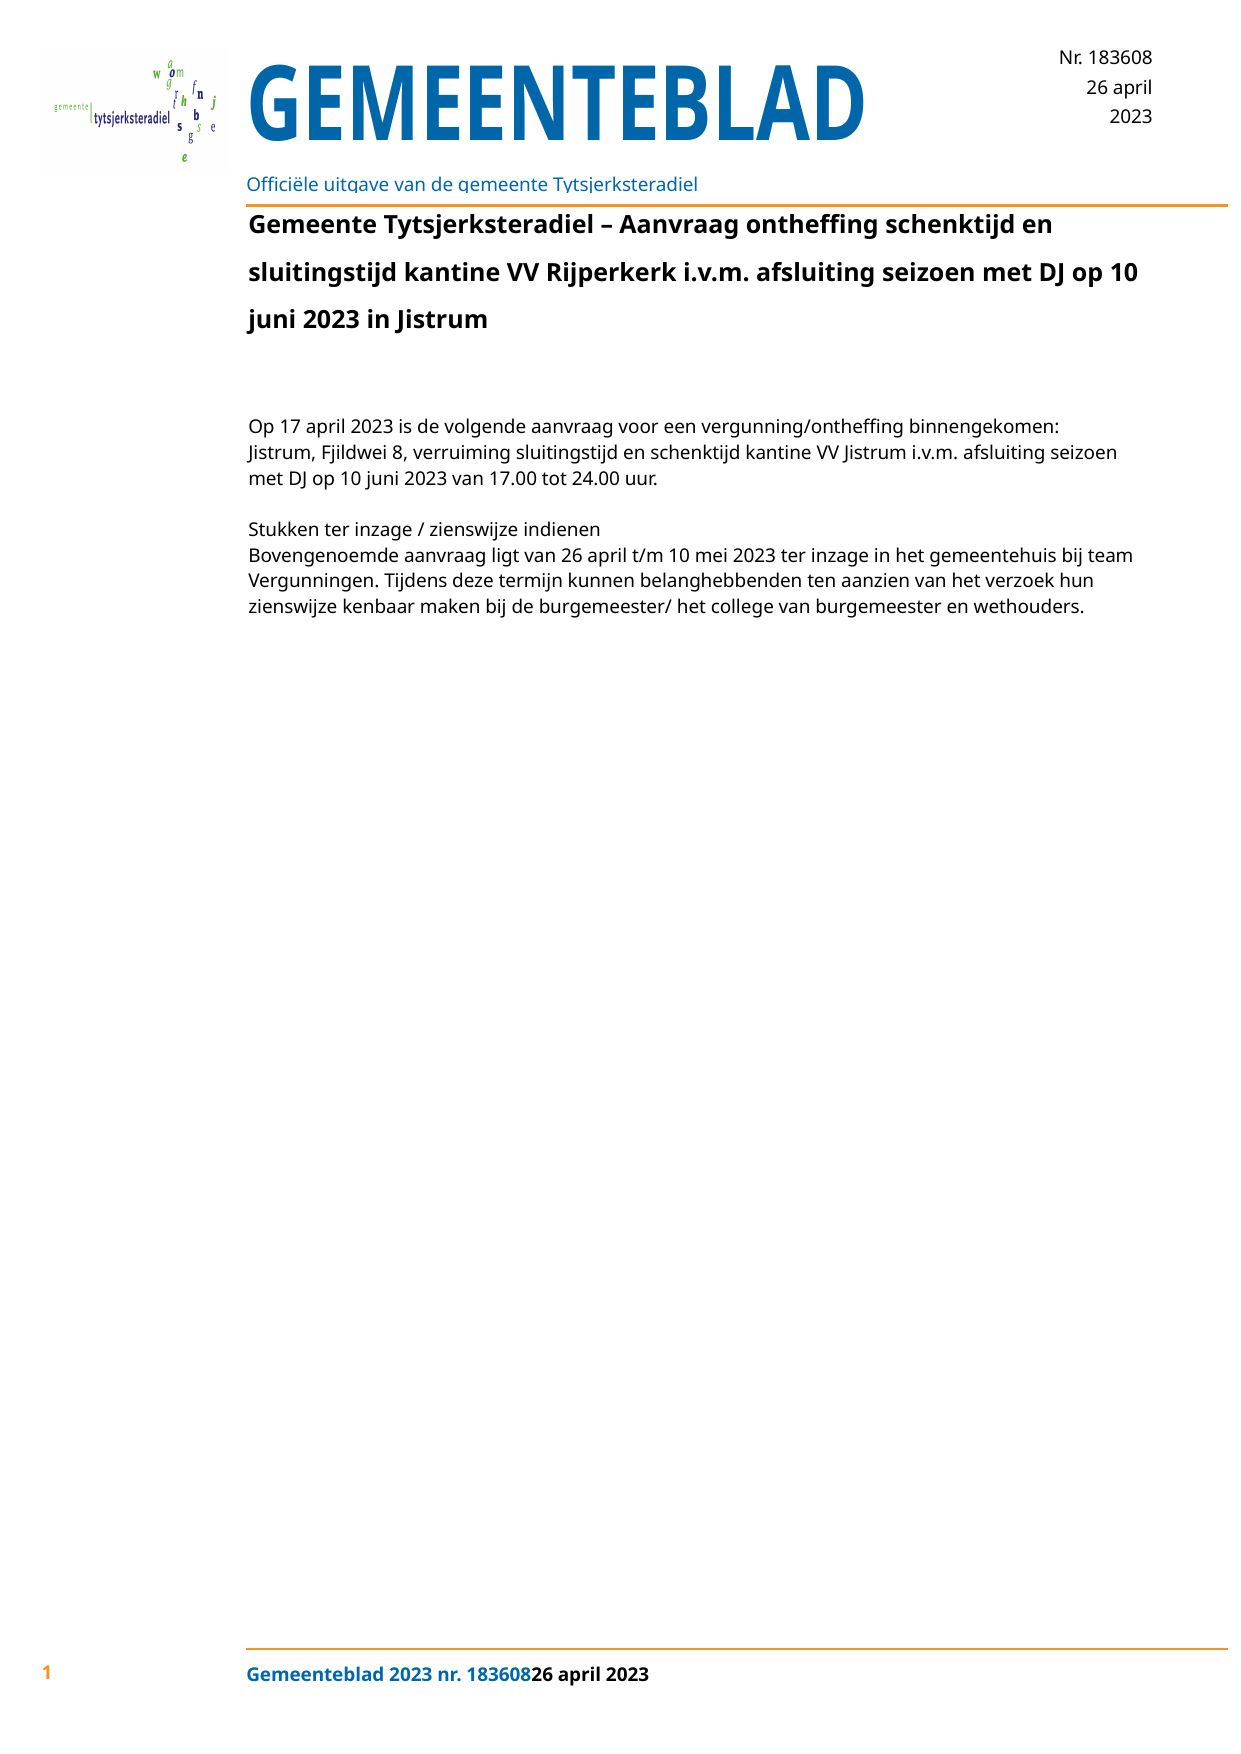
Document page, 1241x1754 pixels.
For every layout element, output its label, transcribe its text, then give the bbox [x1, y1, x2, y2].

text Jistrum, Fjildwei 8, verruiming sluitingstijd en schenktijd kantine VV Jistrum i.v.m. afsluiting seizoen met DJ op 10 juni 2023 van 17.00 tot 24.00 uur. [248, 439, 1152, 491]
picture [41, 47, 231, 172]
text Op 17 april 2023 is de volgende aanvraag voor een vergunning/ontheffing binnengekomen: [248, 413, 1152, 439]
text Gemeente Tytsjerksteradiel – Aanvraag ontheffing schenktijd en sluitingstijd kantine VV Rijperkerk i.v.m. afsluiting seizoen met DJ op 10 juni 2023 in Jistrum [248, 207, 1152, 336]
text Stukken ter inzage / zienswijze indienen [248, 516, 1152, 542]
text Bovengenoemde aanvraag ligt van 26 april t/m 10 mei 2023 ter inzage in het gemeentehuis bij team Vergunningen. Tijdens deze termijn kunnen belanghebbenden ten aanzien van het verzoek hun zienswijze kenbaar maken bij de burgemeester/ het college van burgemeester en wethouders. [248, 542, 1152, 619]
